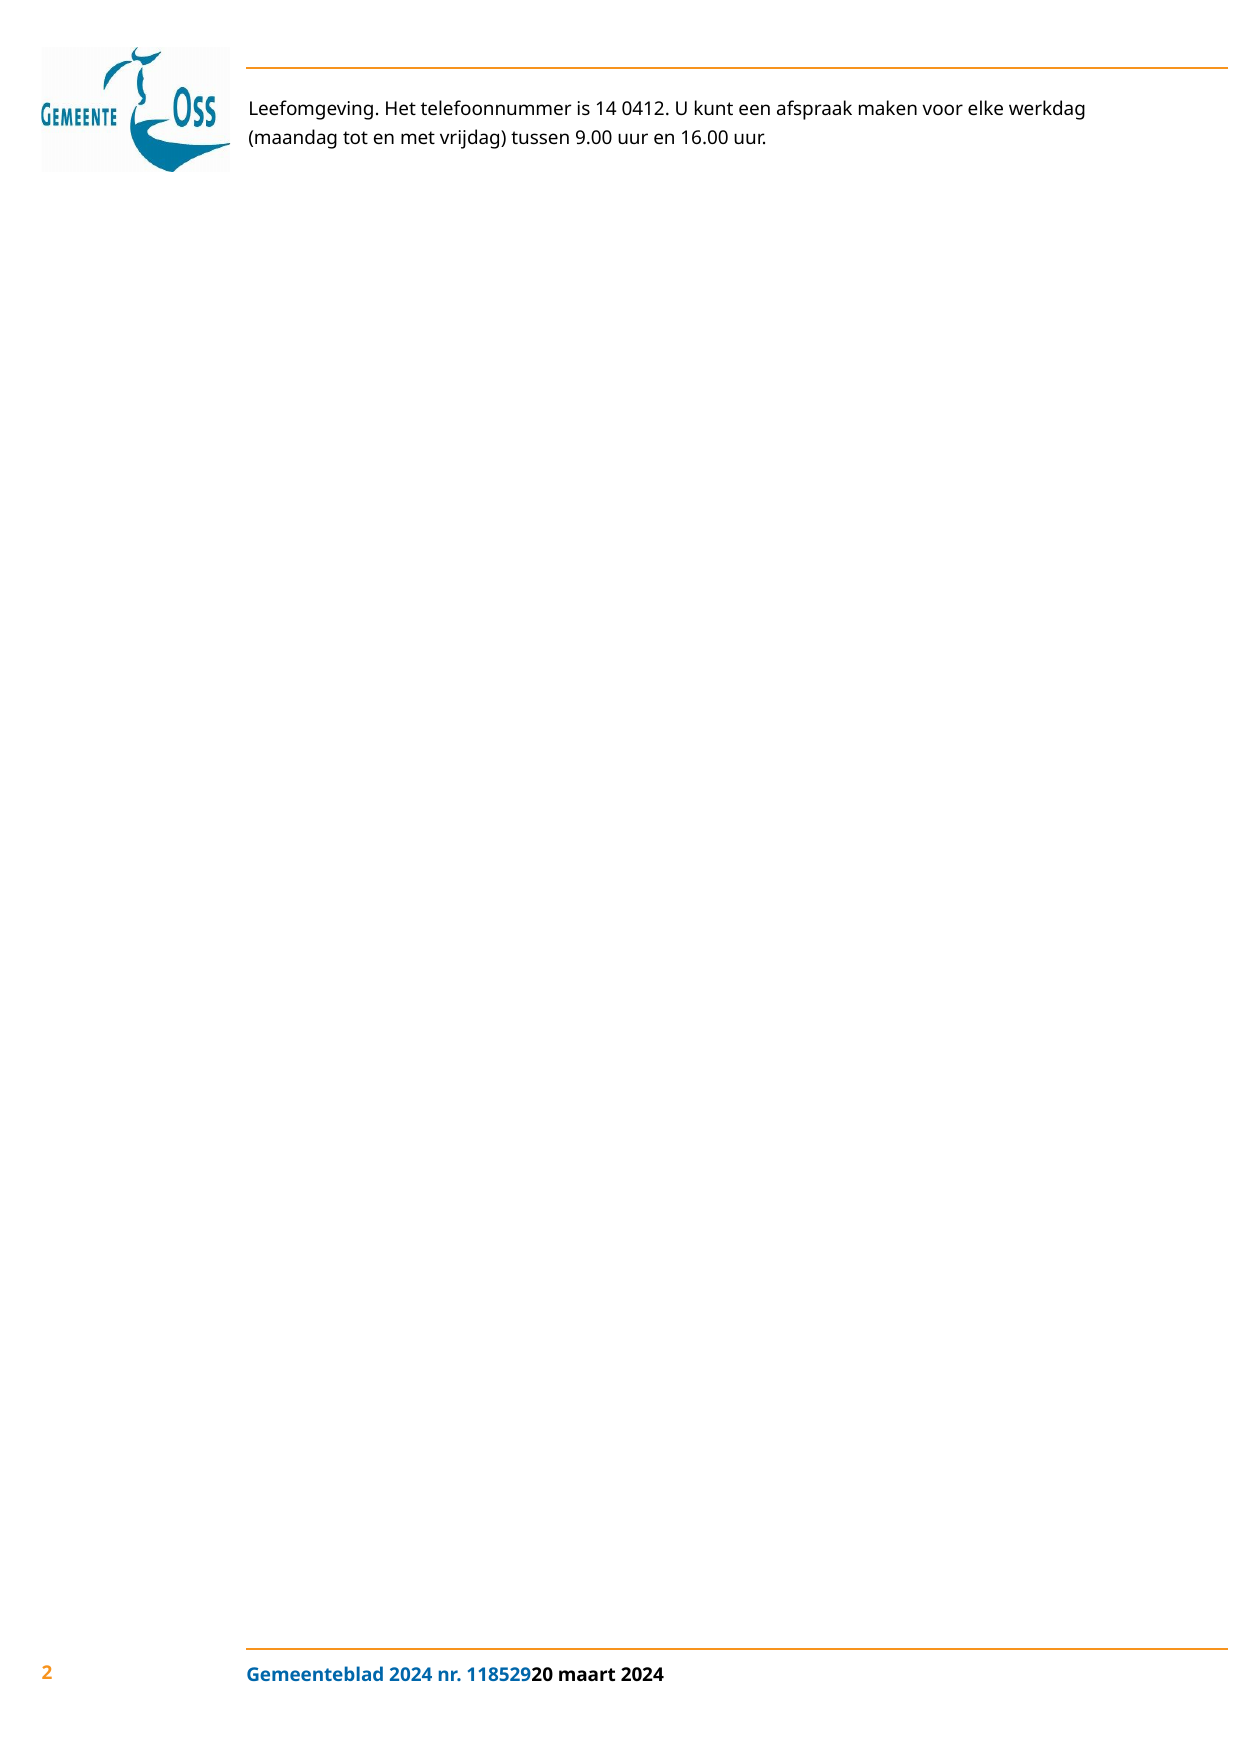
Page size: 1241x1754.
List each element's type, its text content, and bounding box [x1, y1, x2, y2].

picture [41, 47, 231, 172]
text Leefomgeving. Het telefoonnummer is 14 0412. U kunt een afspraak maken voor elke werkdag (maandag tot en met vrijdag) tussen 9.00 uur en 16.00 uur. [248, 95, 1152, 150]
